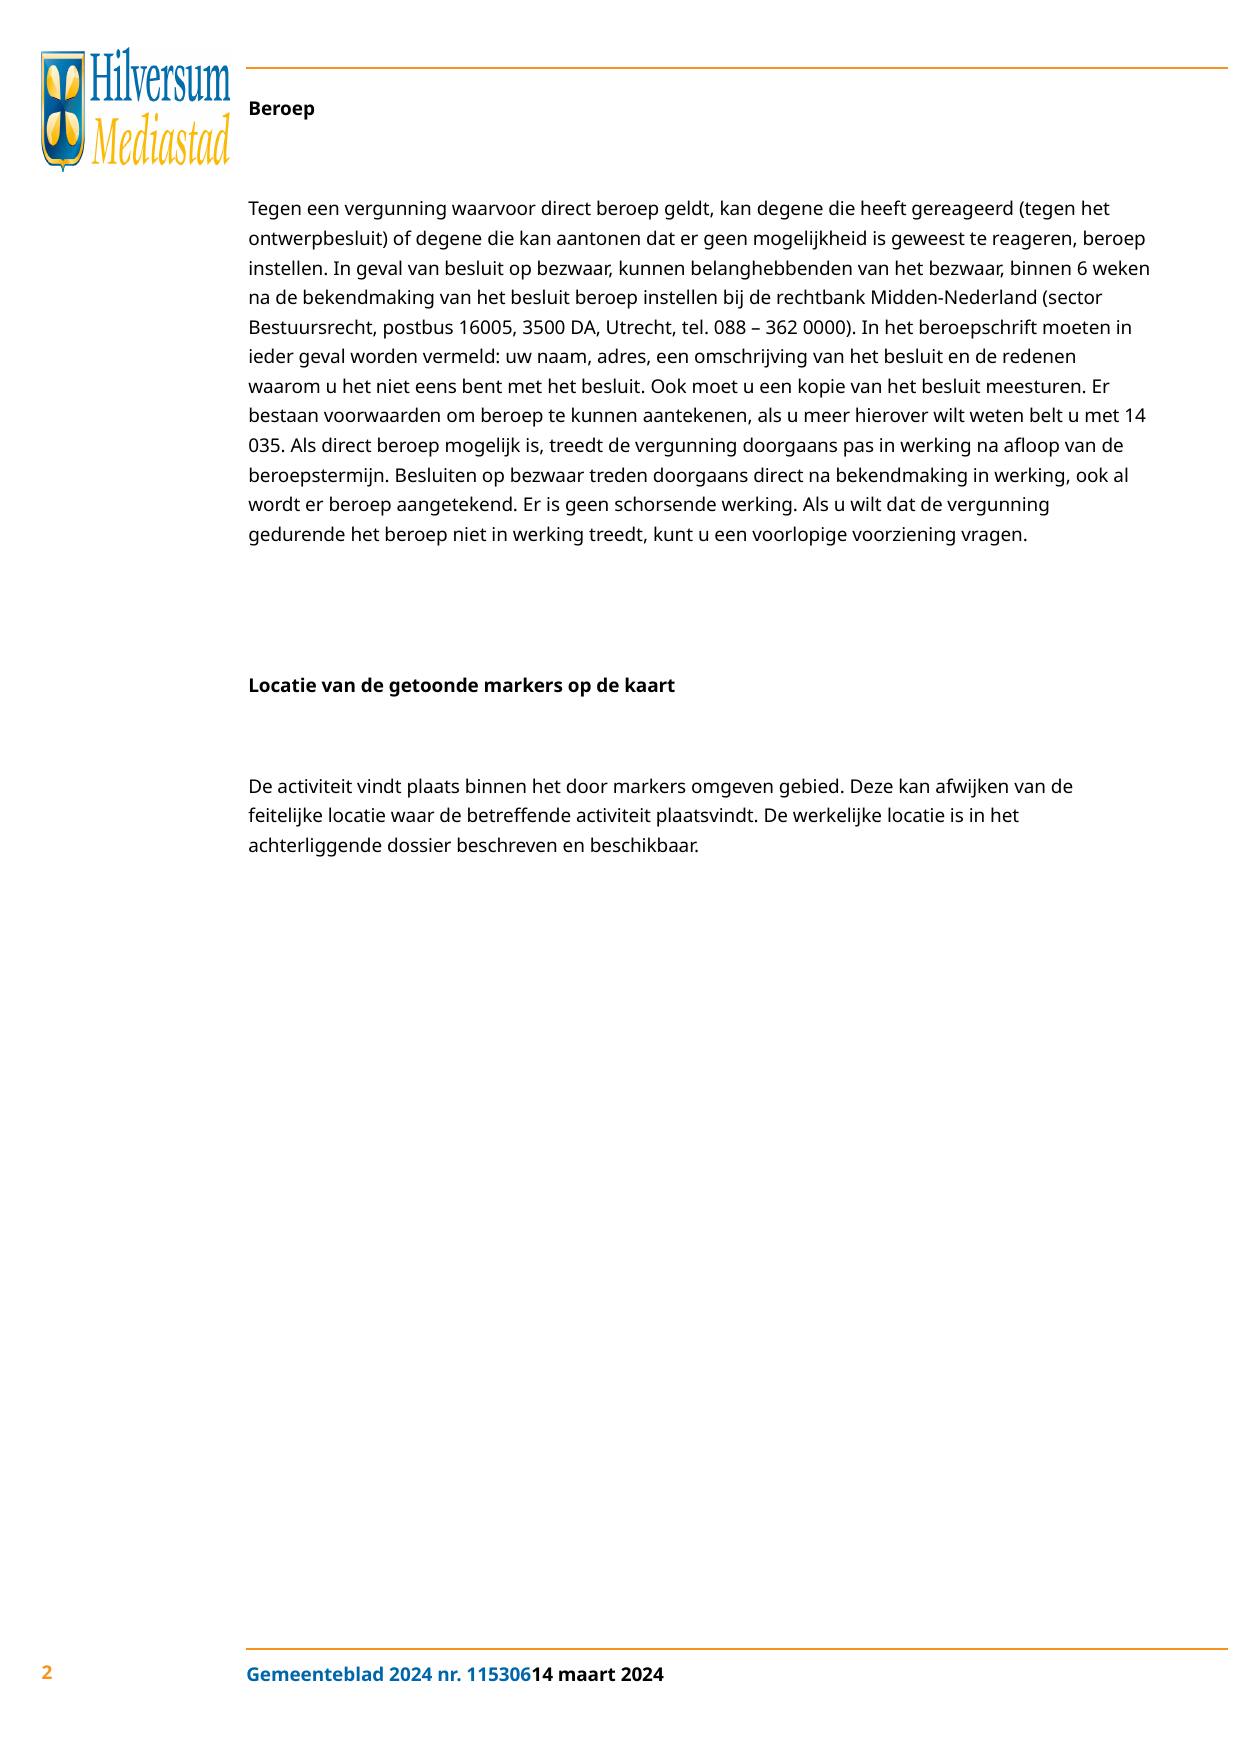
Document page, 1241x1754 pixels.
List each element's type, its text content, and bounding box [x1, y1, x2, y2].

text De activiteit vindt plaats binnen het door markers omgeven gebied. Deze kan afwijken van de feitelijke locatie waar de betreffende activiteit plaatsvindt. De werkelijke locatie is in het achterliggende dossier beschreven en beschikbaar. [248, 773, 1152, 858]
text Beroep [248, 95, 1152, 121]
picture [41, 47, 231, 172]
text Locatie van de getoonde markers op de kaart [248, 672, 1152, 698]
text Tegen een vergunning waarvoor direct beroep geldt, kan degene die heeft gereageerd (tegen het ontwerpbesluit) of degene die kan aantonen dat er geen mogelijkheid is geweest te reageren, beroep instellen. In geval van besluit op bezwaar, kunnen belanghebbenden van het bezwaar, binnen 6 weken na de bekendmaking van het besluit beroep instellen bij de rechtbank Midden-Nederland (sector Bestuursrecht, postbus 16005, 3500 DA, Utrecht, tel. 088 – 362 0000). In het beroepschrift moeten in ieder geval worden vermeld: uw naam, adres, een omschrijving van het besluit en de redenen waarom u het niet eens bent met het besluit. Ook moet u een kopie van het besluit meesturen. Er bestaan voorwaarden om beroep te kunnen aantekenen, als u meer hierover wilt weten belt u met 14 035. Als direct beroep mogelijk is, treedt de vergunning doorgaans pas in werking na afloop van de beroepstermijn. Besluiten op bezwaar treden doorgaans direct na bekendmaking in werking, ook al wordt er beroep aangetekend. Er is geen schorsende werking. Als u wilt dat de vergunning gedurende het beroep niet in werking treedt, kunt u een voorlopige voorziening vragen. [248, 196, 1152, 547]
